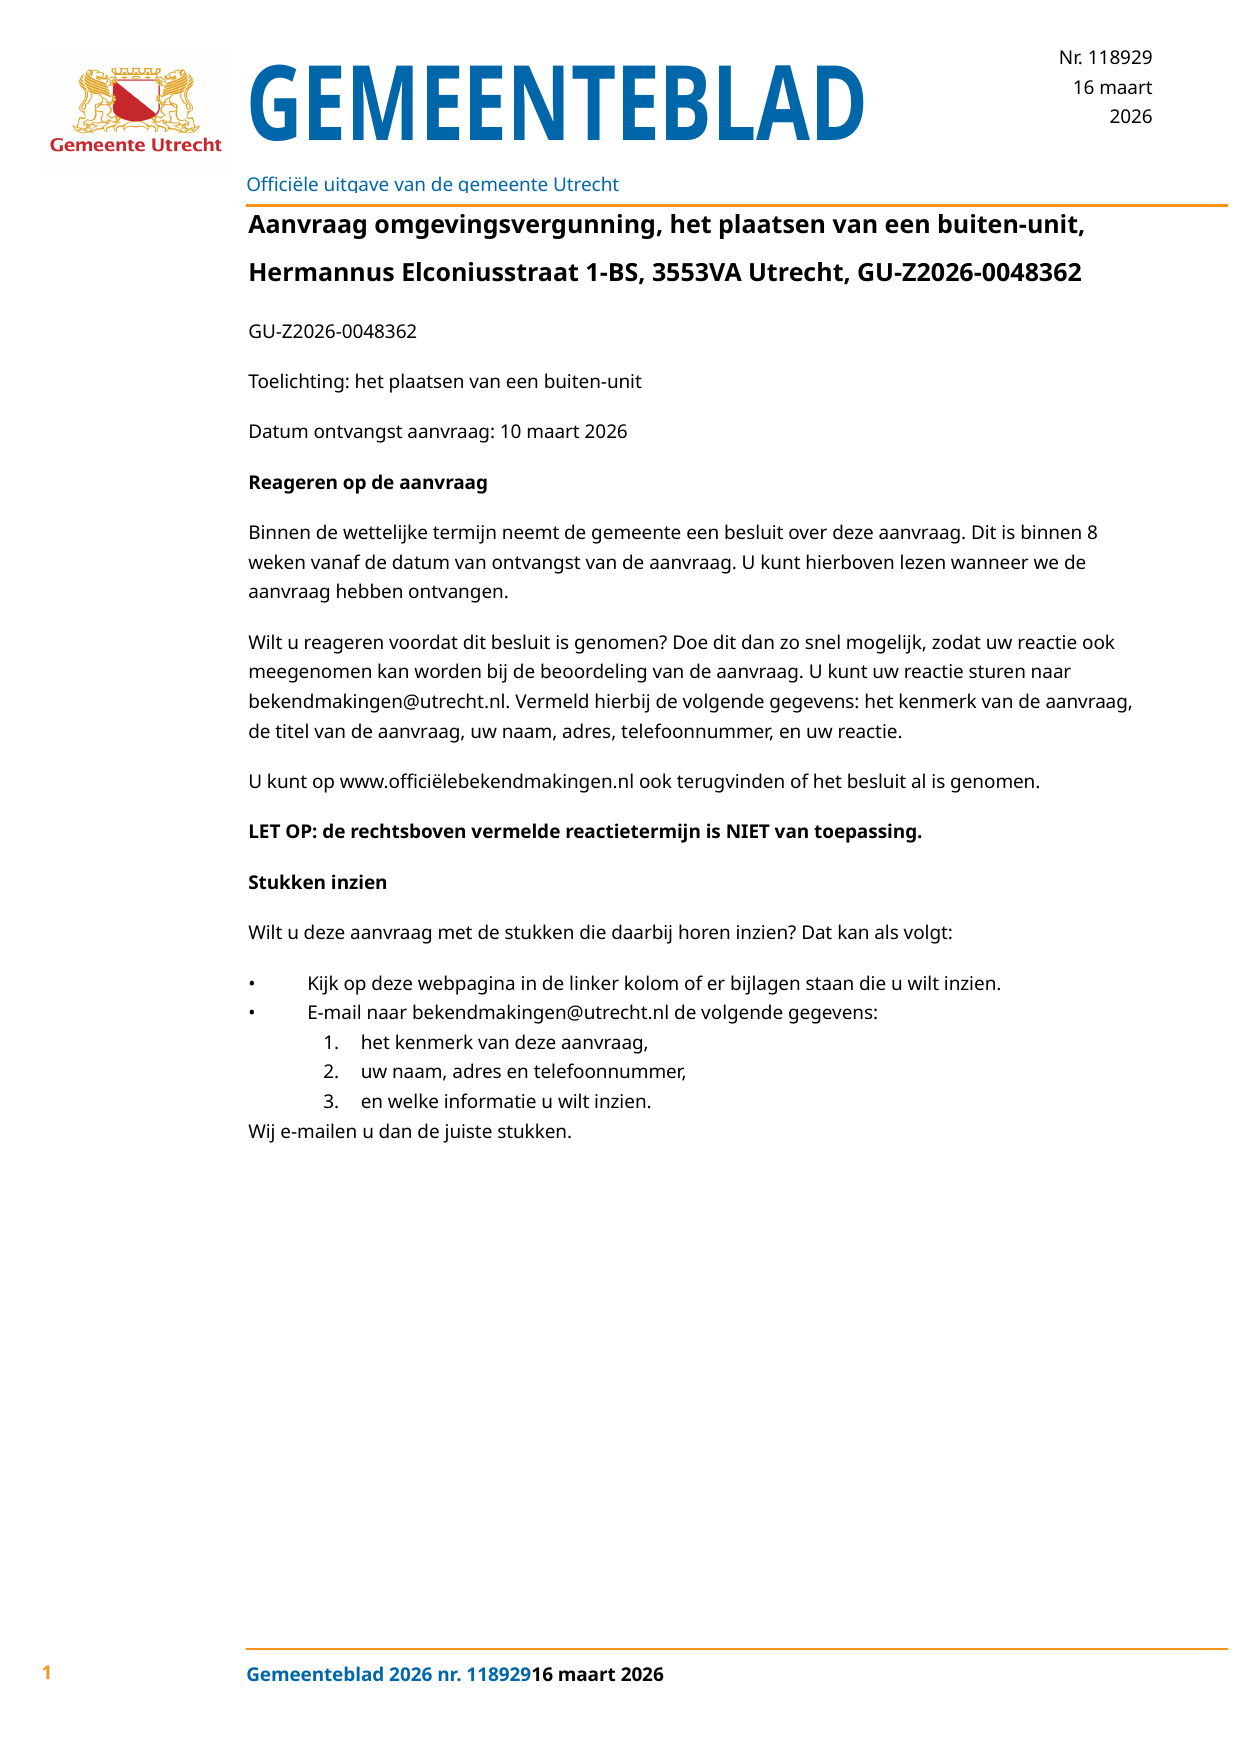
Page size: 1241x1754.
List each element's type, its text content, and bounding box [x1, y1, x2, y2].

text LET OP: de rechtsboven vermelde reactietermijn is NIET van toepassing. [248, 819, 1152, 844]
list Kijk op deze webpagina in de linker kolom of er bijlagen staan die u wilt inzien. [248, 970, 1152, 996]
text Wilt u reageren voordat dit besluit is genomen? Doe dit dan zo snel mogelijk, zodat uw reactie ook meegenomen kan worden bij de beoordeling van de aanvraag. U kunt uw reactie sturen naar bekendmakingen@utrecht.nl. Vermeld hierbij de volgende gegevens: het kenmerk van de aanvraag, de titel van de aanvraag, uw naam, adres, telefoonnummer, en uw reactie. [248, 629, 1152, 744]
text Toelichting: het plaatsen van een buiten-unit [248, 368, 1152, 394]
text Wij e-mailen u dan de juiste stukken. [248, 1118, 1152, 1144]
text Reageren op de aanvraag [248, 469, 1152, 495]
list het kenmerk van deze aanvraag, [323, 1029, 1152, 1055]
text Wilt u deze aanvraag met de stukken die daarbij horen inzien? Dat kan als volgt: [248, 919, 1152, 945]
text Aanvraag omgevingsvergunning, het plaatsen van een buiten-unit, Hermannus Elconiusstraat 1-BS, 3553VA Utrecht, GU-Z2026-0048362 [248, 207, 1152, 288]
list uw naam, adres en telefoonnummer, [323, 1059, 1152, 1084]
text Datum ontvangst aanvraag: 10 maart 2026 [248, 419, 1152, 444]
text Binnen de wettelijke termijn neemt de gemeente een besluit over deze aanvraag. Dit is binnen 8 weken vanaf de datum van ontvangst van de aanvraag. U kunt hierboven lezen wanneer we de aanvraag hebben ontvangen. [248, 519, 1152, 604]
text Stukken inzien [248, 869, 1152, 895]
list en welke informatie u wilt inzien. [323, 1088, 1152, 1114]
list E-mail naar bekendmakingen@utrecht.nl de volgende gegevens: [248, 999, 1152, 1025]
text GU-Z2026-0048362 [248, 318, 1152, 344]
picture [41, 47, 231, 172]
text U kunt op www.officiëlebekendmakingen.nl ook terugvinden of het besluit al is genomen. [248, 768, 1152, 794]
